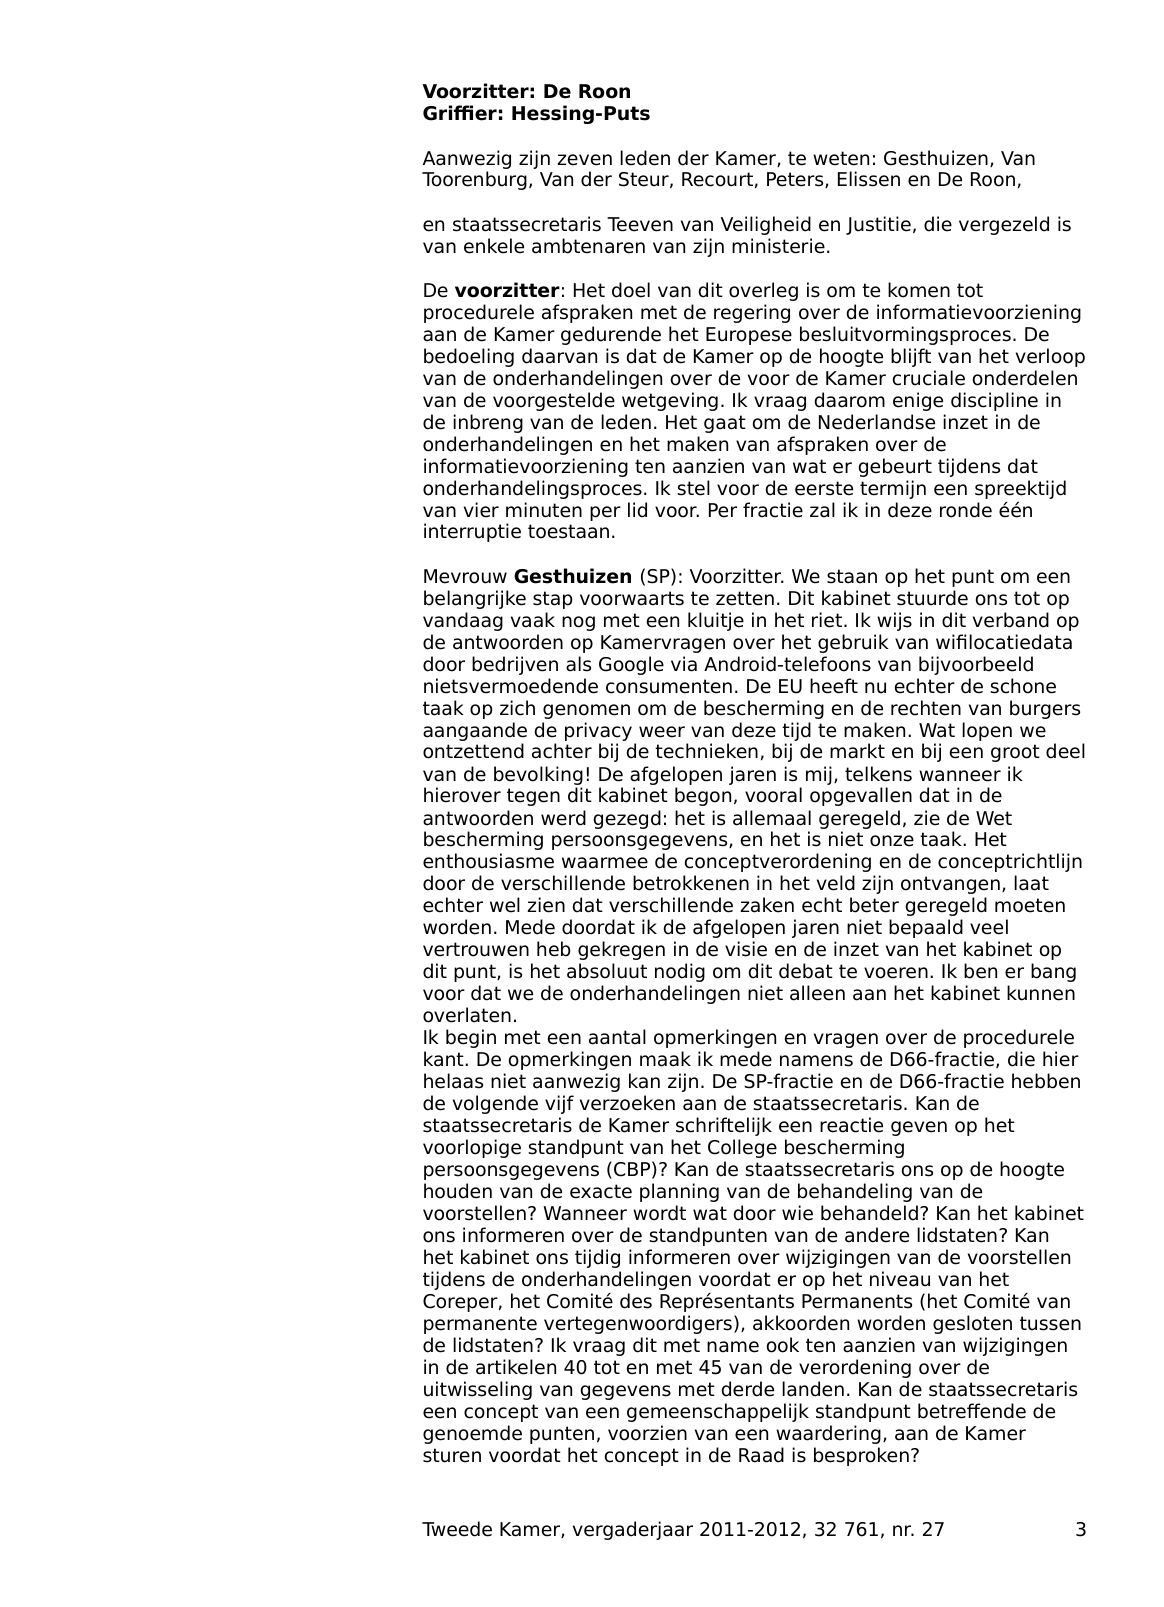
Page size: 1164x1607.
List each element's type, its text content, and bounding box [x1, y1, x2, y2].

text Ik begin met een aantal opmerkingen en vragen over de procedurele kant. De opmerkingen maak ik mede namens de D66-fractie, die hier helaas niet aanwezig kan zijn. De SP-fractie en de D66-fractie hebben de volgende vijf verzoeken aan de staatssecretaris. Kan de staatssecretaris de Kamer schriftelijk een reactie geven op het voorlopige standpunt van het College bescherming persoonsgegevens (CBP)? Kan de staatssecretaris ons op de hoogte houden van de exacte planning van de behandeling van de voorstellen? Wanneer wordt wat door wie behandeld? Kan het kabinet ons informeren over de standpunten van de andere lidstaten? Kan het kabinet ons tijdig informeren over wijzigingen van de voorstellen tijdens de onderhandelingen voordat er op het niveau van het Coreper, het Comité des Représentants Permanents (het Comité van permanente vertegenwoordigers), akkoorden worden gesloten tussen de lidstaten? Ik vraag dit met name ook ten aanzien van wijzigingen in de artikelen 40 tot en met 45 van de verordening over de uitwisseling van gegevens met derde landen. Kan de staatssecretaris een concept van een gemeenschappelijk standpunt betreffende de genoemde punten, voorzien van een waardering, aan de Kamer sturen voordat het concept in de Raad is besproken? [422, 1027, 1087, 1467]
text De voorzitter: Het doel van dit overleg is om te komen tot procedurele afspraken met de regering over de informatievoorziening aan de Kamer gedurende het Europese besluitvormingsproces. De bedoeling daarvan is dat de Kamer op de hoogte blijft van het verloop van de onderhandelingen over de voor de Kamer cruciale onderdelen van de voorgestelde wetgeving. Ik vraag daarom enige discipline in de inbreng van de leden. Het gaat om de Nederlandse inzet in de onderhandelingen en het maken van afspraken over de informatievoorziening ten aanzien van wat er gebeurt tijdens dat onderhandelingsproces. Ik stel voor de eerste termijn een spreektijd van vier minuten per lid voor. Per fractie zal ik in deze ronde één interruptie toestaan. [422, 280, 1087, 543]
text Voorzitter: De Roon [422, 81, 1087, 103]
text en staatssecretaris Teeven van Veiligheid en Justitie, die vergezeld is van enkele ambtenaren van zijn ministerie. [422, 213, 1087, 257]
text Aanwezig zijn zeven leden der Kamer, te weten: Gesthuizen, Van Toorenburg, Van der Steur, Recourt, Peters, Elissen en De Roon, [422, 147, 1087, 191]
text Mevrouw Gesthuizen (SP): Voorzitter. We staan op het punt om een belangrijke stap voorwaarts te zetten. Dit kabinet stuurde ons tot op vandaag vaak nog met een kluitje in het riet. Ik wijs in dit verband op de antwoorden op Kamervragen over het gebruik van wifilocatiedata door bedrijven als Google via Android-telefoons van bijvoorbeeld nietsvermoedende consumenten. De EU heeft nu echter de schone taak op zich genomen om de bescherming en de rechten van burgers aangaande de privacy weer van deze tijd te maken. Wat lopen we ontzettend achter bij de technieken, bij de markt en bij een groot deel van de bevolking! De afgelopen jaren is mij, telkens wanneer ik hierover tegen dit kabinet begon, vooral opgevallen dat in de antwoorden werd gezegd: het is allemaal geregeld, zie de Wet bescherming persoonsgegevens, en het is niet onze taak. Het enthousiasme waarmee de conceptverordening en de conceptrichtlijn door de verschillende betrokkenen in het veld zijn ontvangen, laat echter wel zien dat verschillende zaken echt beter geregeld moeten worden. Mede doordat ik de afgelopen jaren niet bepaald veel vertrouwen heb gekregen in de visie en de inzet van het kabinet op dit punt, is het absoluut nodig om dit debat te voeren. Ik ben er bang voor dat we de onderhandelingen niet alleen aan het kabinet kunnen overlaten. [422, 566, 1087, 1027]
text Griffier: Hessing-Puts [422, 103, 1087, 125]
